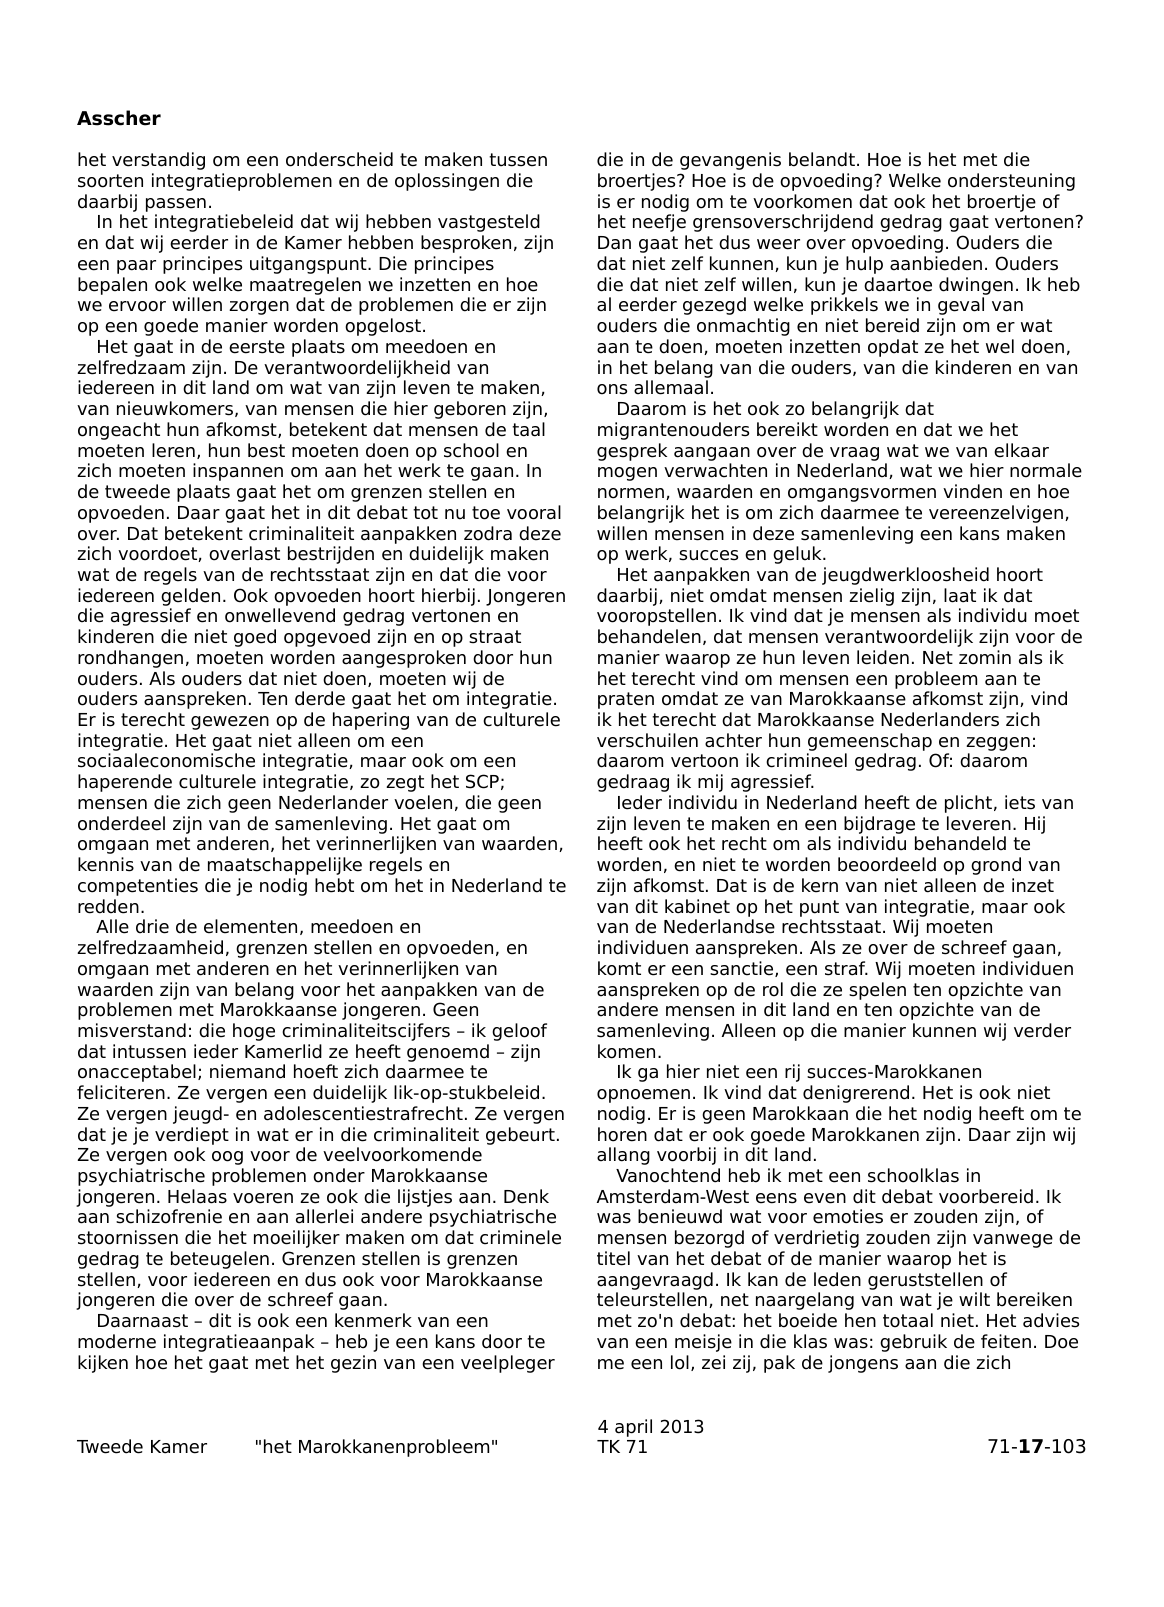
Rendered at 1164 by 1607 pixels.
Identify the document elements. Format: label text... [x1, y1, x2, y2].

text Ik ga hier niet een rij succes-Marokkanen opnoemen. Ik vind dat denigrerend. Het is ook niet nodig. Er is geen Marokkaan die het nodig heeft om te horen dat er ook goede Marokkanen zijn. Daar zijn wij allang voorbij in dit land. [596, 1062, 1087, 1166]
text Alle drie de elementen, meedoen en zelfredzaamheid, grenzen stellen en opvoeden, en omgaan met anderen en het verinnerlijken van waarden zijn van belang voor het aanpakken van de problemen met Marokkaanse jongeren. Geen misverstand: die hoge criminaliteitscijfers – ik geloof dat intussen ieder Kamerlid ze heeft genoemd – zijn onacceptabel; niemand hoeft zich daarmee te feliciteren. Ze vergen een duidelijk lik-op-stukbeleid. Ze vergen jeugd- en adolescentiestrafrecht. Ze vergen dat je je verdiept in wat er in die criminaliteit gebeurt. Ze vergen ook oog voor de veelvoorkomende psychiatrische problemen onder Marokkaanse jongeren. Helaas voeren ze ook die lijstjes aan. Denk aan schizofrenie en aan allerlei andere psychiatrische stoornissen die het moeilijker maken om dat criminele gedrag te beteugelen. Grenzen stellen is grenzen stellen, voor iedereen en dus ook voor Marokkaanse jongeren die over de schreef gaan. [77, 917, 567, 1311]
text Vanochtend heb ik met een schoolklas in Amsterdam-West eens even dit debat voorbereid. Ik was benieuwd wat voor emoties er zouden zijn, of mensen bezorgd of verdrietig zouden zijn vanwege de titel van het debat of de manier waarop het is aangevraagd. Ik kan de leden geruststellen of teleurstellen, net naargelang van wat je wilt bereiken met zo'n debat: het boeide hen totaal niet. Het advies van een meisje in die klas was: gebruik de feiten. Doe me een lol, zei zij, pak de jongens aan die zich [596, 1166, 1087, 1373]
text Het gaat in de eerste plaats om meedoen en zelfredzaam zijn. De verantwoordelijkheid van iedereen in dit land om wat van zijn leven te maken, van nieuwkomers, van mensen die hier geboren zijn, ongeacht hun afkomst, betekent dat mensen de taal moeten leren, hun best moeten doen op school en zich moeten inspannen om aan het werk te gaan. In de tweede plaats gaat het om grenzen stellen en opvoeden. Daar gaat het in dit debat tot nu toe vooral over. Dat betekent criminaliteit aanpakken zodra deze zich voordoet, overlast bestrijden en duidelijk maken wat de regels van de rechtsstaat zijn en dat die voor iedereen gelden. Ook opvoeden hoort hierbij. Jongeren die agressief en onwellevend gedrag vertonen en kinderen die niet goed opgevoed zijn en op straat rondhangen, moeten worden aangesproken door hun ouders. Als ouders dat niet doen, moeten wij de ouders aanspreken. Ten derde gaat het om integratie. Er is terecht gewezen op de hapering van de culturele integratie. Het gaat niet alleen om een sociaaleconomische integratie, maar ook om een haperende culturele integratie, zo zegt het SCP; mensen die zich geen Nederlander voelen, die geen onderdeel zijn van de samenleving. Het gaat om omgaan met anderen, het verinnerlijken van waarden, kennis van de maatschappelijke regels en competenties die je nodig hebt om het in Nederland te redden. [77, 337, 567, 917]
text het verstandig om een onderscheid te maken tussen soorten integratieproblemen en de oplossingen die daarbij passen. [77, 150, 567, 212]
text In het integratiebeleid dat wij hebben vastgesteld en dat wij eerder in de Kamer hebben besproken, zijn een paar principes uitgangspunt. Die principes bepalen ook welke maatregelen we inzetten en hoe we ervoor willen zorgen dat de problemen die er zijn op een goede manier worden opgelost. [77, 212, 567, 337]
text die in de gevangenis belandt. Hoe is het met die broertjes? Hoe is de opvoeding? Welke ondersteuning is er nodig om te voorkomen dat ook het broertje of het neefje grensoverschrijdend gedrag gaat vertonen? Dan gaat het dus weer over opvoeding. Ouders die dat niet zelf kunnen, kun je hulp aanbieden. Ouders die dat niet zelf willen, kun je daartoe dwingen. Ik heb al eerder gezegd welke prikkels we in geval van ouders die onmachtig en niet bereid zijn om er wat aan te doen, moeten inzetten opdat ze het wel doen, in het belang van die ouders, van die kinderen en van ons allemaal. [596, 150, 1087, 399]
text Het aanpakken van de jeugdwerkloosheid hoort daarbij, niet omdat mensen zielig zijn, laat ik dat vooropstellen. Ik vind dat je mensen als individu moet behandelen, dat mensen verantwoordelijk zijn voor de manier waarop ze hun leven leiden. Net zomin als ik het terecht vind om mensen een probleem aan te praten omdat ze van Marokkaanse afkomst zijn, vind ik het terecht dat Marokkaanse Nederlanders zich verschuilen achter hun gemeenschap en zeggen: daarom vertoon ik crimineel gedrag. Of: daarom gedraag ik mij agressief. [596, 565, 1087, 793]
text Ieder individu in Nederland heeft de plicht, iets van zijn leven te maken en een bijdrage te leveren. Hij heeft ook het recht om als individu behandeld te worden, en niet te worden beoordeeld op grond van zijn afkomst. Dat is de kern van niet alleen de inzet van dit kabinet op het punt van integratie, maar ook van de Nederlandse rechtsstaat. Wij moeten individuen aanspreken. Als ze over de schreef gaan, komt er een sanctie, een straf. Wij moeten individuen aanspreken op de rol die ze spelen ten opzichte van andere mensen in dit land en ten opzichte van de samenleving. Alleen op die manier kunnen wij verder komen. [596, 793, 1087, 1062]
text Daarom is het ook zo belangrijk dat migrantenouders bereikt worden en dat we het gesprek aangaan over de vraag wat we van elkaar mogen verwachten in Nederland, wat we hier normale normen, waarden en omgangsvormen vinden en hoe belangrijk het is om zich daarmee te vereenzelvigen, willen mensen in deze samenleving een kans maken op werk, succes en geluk. [596, 399, 1087, 565]
text Daarnaast – dit is ook een kenmerk van een moderne integratieaanpak – heb je een kans door te kijken hoe het gaat met het gezin van een veelpleger [77, 1311, 567, 1373]
